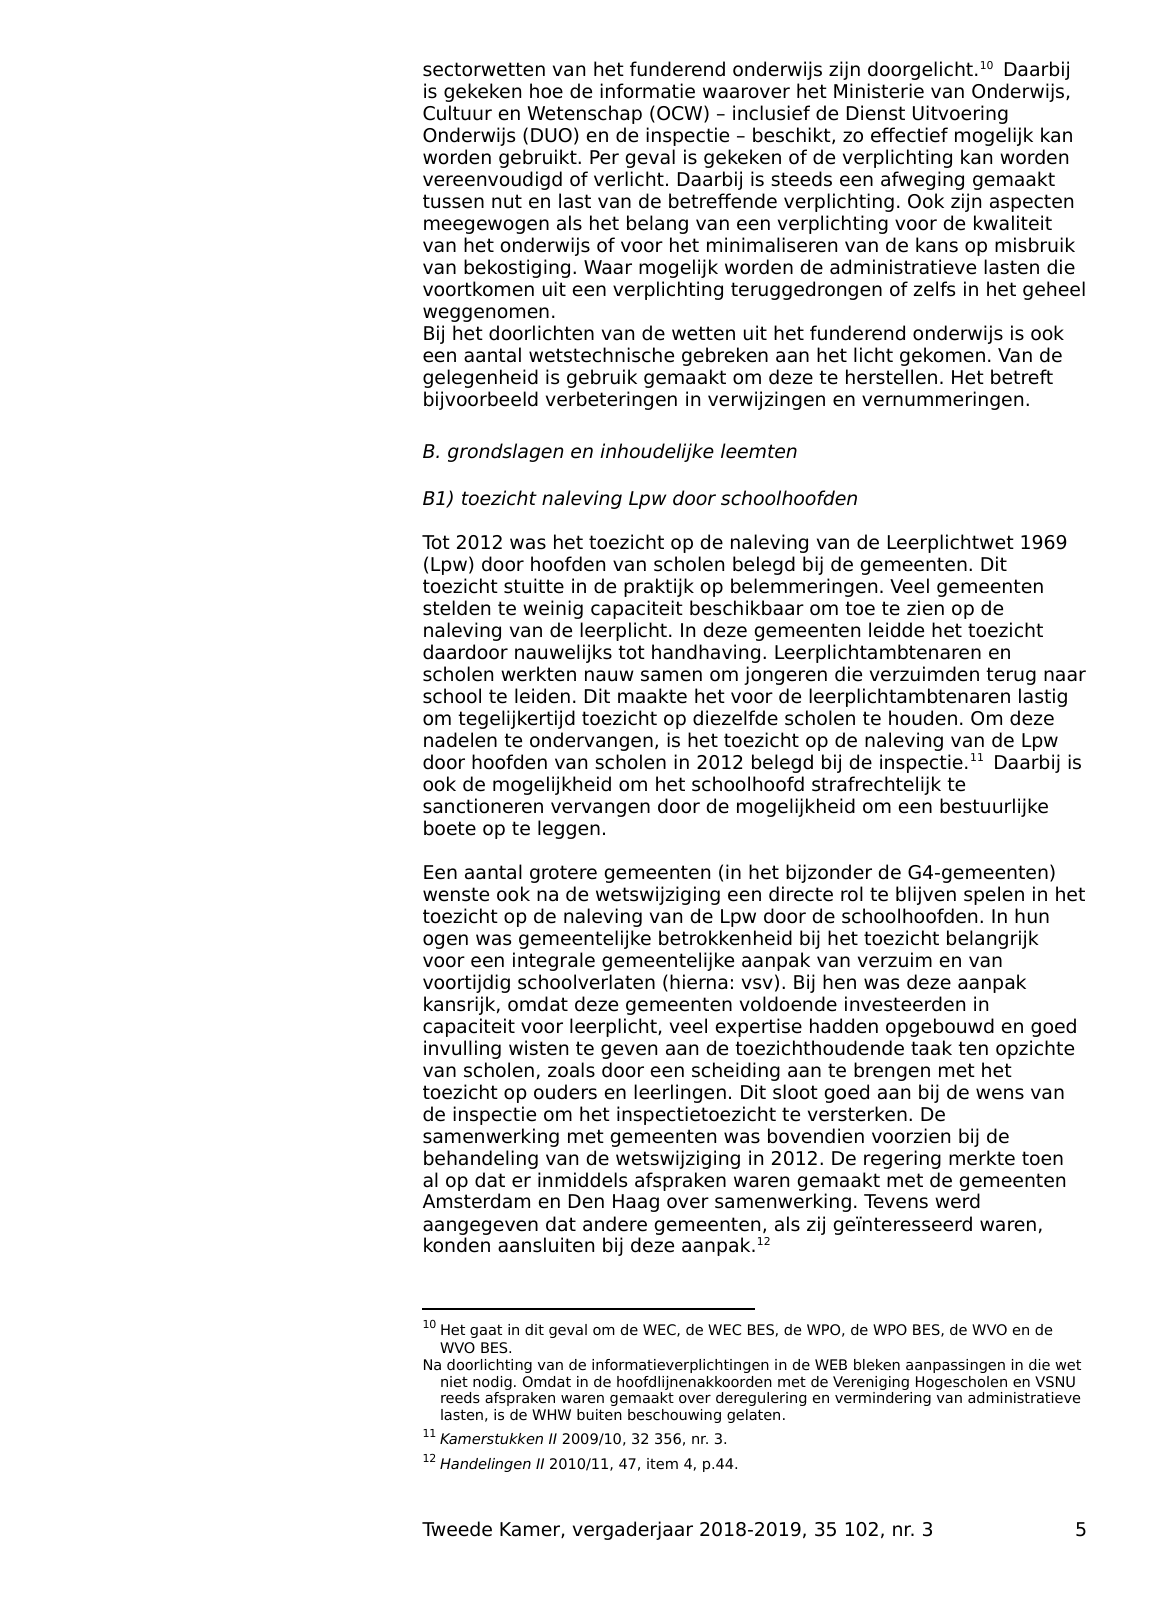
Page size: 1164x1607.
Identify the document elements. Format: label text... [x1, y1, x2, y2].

text Bij het doorlichten van de wetten uit het funderend onderwijs is ook een aantal wetstechnische gebreken aan het licht gekomen. Van de gelegenheid is gebruik gemaakt om deze te herstellen. Het betreft bijvoorbeeld verbeteringen in verwijzingen en vernummeringen. [422, 323, 1087, 411]
text Kamerstukken II 2009/10, 32 356, nr. 3. [422, 1427, 1087, 1449]
text Na doorlichting van de informatieverplichtingen in de WEB bleken aanpassingen in die wet niet nodig. Omdat in de hoofdlijnenakkoorden met de Vereniging Hogescholen en VSNU reeds afspraken waren gemaakt over deregulering en vermindering van administratieve lasten, is de WHW buiten beschouwing gelaten. [422, 1357, 1087, 1424]
text sectorwetten van het funderend onderwijs zijn doorgelicht. Daarbij is gekeken hoe de informatie waarover het Ministerie van Onderwijs, Cultuur en Wetenschap (OCW) – inclusief de Dienst Uitvoering Onderwijs (DUO) en de inspectie – beschikt, zo effectief mogelijk kan worden gebruikt. Per geval is gekeken of de verplichting kan worden vereenvoudigd of verlicht. Daarbij is steeds een afweging gemaakt tussen nut en last van de betreffende verplichting. Ook zijn aspecten meegewogen als het belang van een verplichting voor de kwaliteit van het onderwijs of voor het minimaliseren van de kans op misbruik van bekostiging. Waar mogelijk worden de administratieve lasten die voortkomen uit een verplichting teruggedrongen of zelfs in het geheel weggenomen. [422, 59, 1087, 323]
text Een aantal grotere gemeenten (in het bijzonder de G4-gemeenten) wenste ook na de wetswijziging een directe rol te blijven spelen in het toezicht op de naleving van de Lpw door de schoolhoofden. In hun ogen was gemeentelijke betrokkenheid bij het toezicht belangrijk voor een integrale gemeentelijke aanpak van verzuim en van voortijdig schoolverlaten (hierna: vsv). Bij hen was deze aanpak kansrijk, omdat deze gemeenten voldoende investeerden in capaciteit voor leerplicht, veel expertise hadden opgebouwd en goed invulling wisten te geven aan de toezichthoudende taak ten opzichte van scholen, zoals door een scheiding aan te brengen met het toezicht op ouders en leerlingen. Dit sloot goed aan bij de wens van de inspectie om het inspectietoezicht te versterken. De samenwerking met gemeenten was bovendien voorzien bij de behandeling van de wetswijziging in 2012. De regering merkte toen al op dat er inmiddels afspraken waren gemaakt met de gemeenten Amsterdam en Den Haag over samenwerking. Tevens werd aangegeven dat andere gemeenten, als zij geïnteresseerd waren, konden aansluiten bij deze aanpak. [422, 862, 1087, 1257]
text Handelingen II 2010/11, 47, item 4, p.44. [422, 1452, 1087, 1474]
text Het gaat in dit geval om de WEC, de WEC BES, de WPO, de WPO BES, de WVO en de WVO BES. [422, 1318, 1087, 1357]
text Tot 2012 was het toezicht op de naleving van de Leerplichtwet 1969 (Lpw) door hoofden van scholen belegd bij de gemeenten. Dit toezicht stuitte in de praktijk op belemmeringen. Veel gemeenten stelden te weinig capaciteit beschikbaar om toe te zien op de naleving van de leerplicht. In deze gemeenten leidde het toezicht daardoor nauwelijks tot handhaving. Leerplichtambtenaren en scholen werkten nauw samen om jongeren die verzuimden terug naar school te leiden. Dit maakte het voor de leerplichtambtenaren lastig om tegelijkertijd toezicht op diezelfde scholen te houden. Om deze nadelen te ondervangen, is het toezicht op de naleving van de Lpw door hoofden van scholen in 2012 belegd bij de inspectie. Daarbij is ook de mogelijkheid om het schoolhoofd strafrechtelijk te sanctioneren vervangen door de mogelijkheid om een bestuurlijke boete op te leggen. [422, 532, 1087, 839]
subtitle B1) toezicht naleving Lpw door schoolhoofden [422, 488, 1087, 510]
subtitle B. grondslagen en inhoudelijke leemten [422, 441, 1087, 463]
